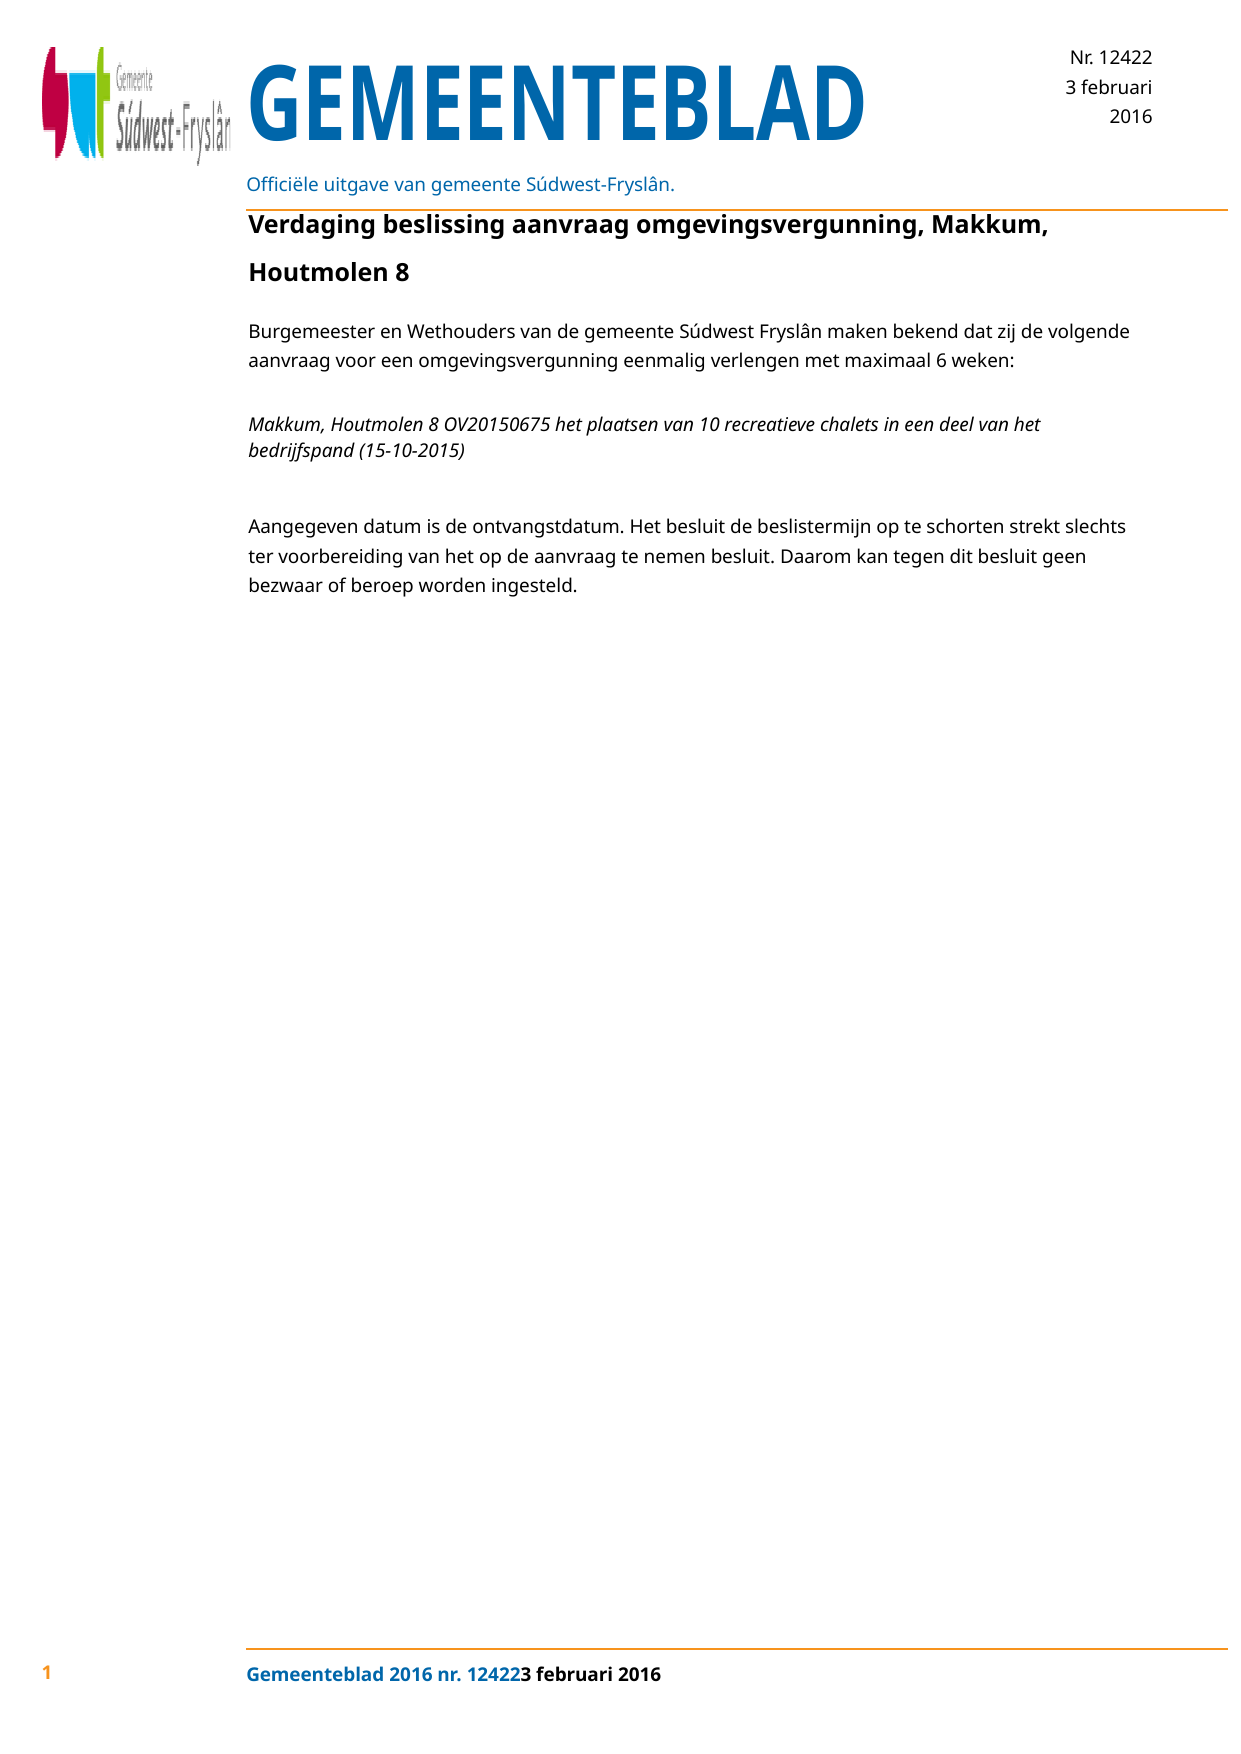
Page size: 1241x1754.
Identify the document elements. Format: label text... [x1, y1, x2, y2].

text Verdaging beslissing aanvraag omgevingsvergunning, Makkum, Houtmolen 8 [248, 211, 1152, 288]
text Makkum, Houtmolen 8 OV20150675 het plaatsen van 10 recreatieve chalets in een deel van het bedrijfspand (15-10-2015) [248, 411, 1152, 463]
text Burgemeester en Wethouders van de gemeente Súdwest Fryslân maken bekend dat zij de volgende aanvraag voor een omgevingsvergunning eenmalig verlengen met maximaal 6 weken: [248, 318, 1152, 373]
picture [41, 47, 231, 172]
text Aangegeven datum is de ontvangstdatum. Het besluit de beslistermijn op te schorten strekt slechts ter voorbereiding van het op de aanvraag te nemen besluit. Daarom kan tegen dit besluit geen bezwaar of beroep worden ingesteld. [248, 513, 1152, 598]
